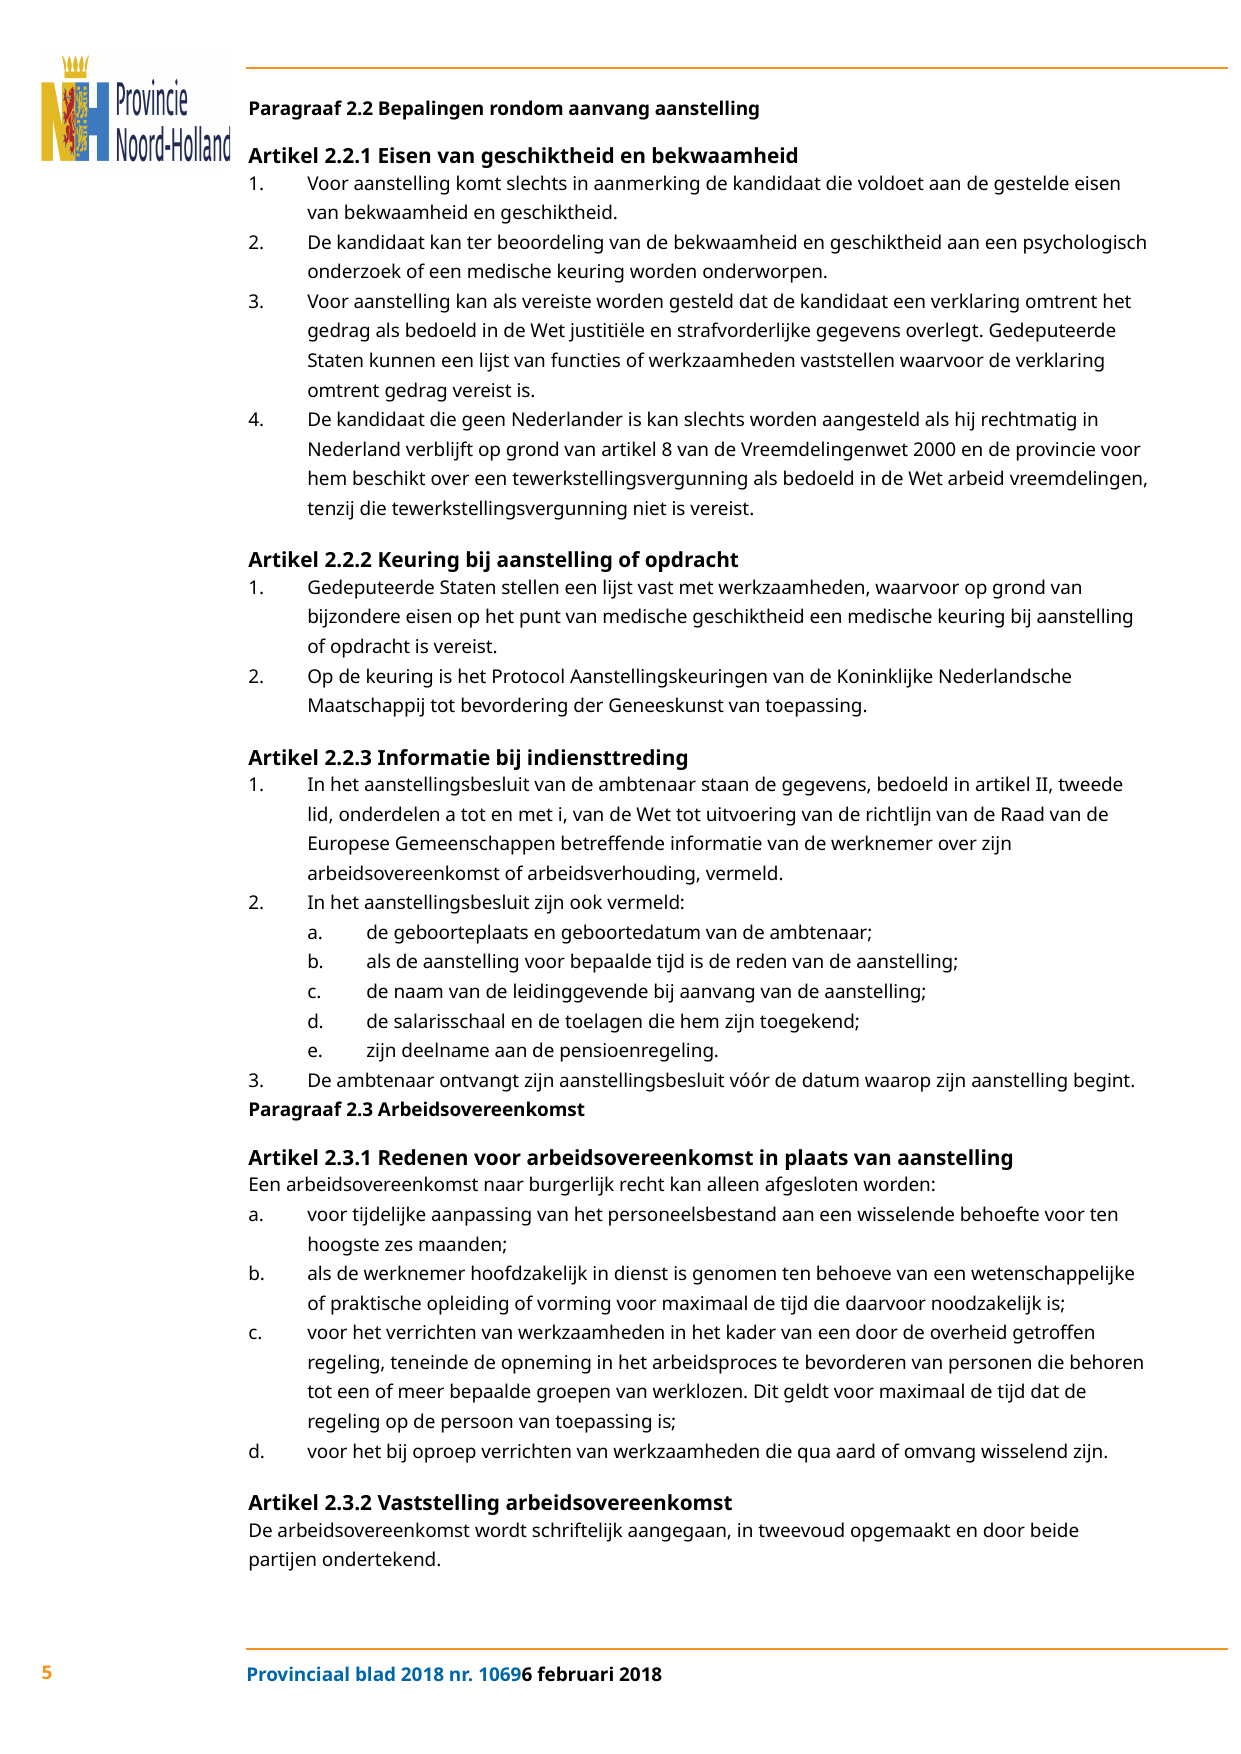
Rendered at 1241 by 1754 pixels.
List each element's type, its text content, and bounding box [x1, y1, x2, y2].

text Paragraaf 2.3 Arbeidsovereenkomst [248, 1097, 1152, 1122]
text Artikel 2.2.2 Keuring bij aanstelling of opdracht [248, 546, 1152, 574]
text Artikel 2.3.2 Vaststelling arbeidsovereenkomst [248, 1488, 1152, 1517]
list voor het bij oproep verrichten van werkzaamheden die qua aard of omvang wisselend zijn. [248, 1438, 1152, 1464]
list Gedeputeerde Staten stellen een lijst vast met werkzaamheden, waarvoor op grond van bijzondere eisen op het punt van medische geschiktheid een medische keuring bij aanstelling of opdracht is vereist. [248, 574, 1152, 659]
list In het aanstellingsbesluit van de ambtenaar staan de gegevens, bedoeld in artikel II, tweede lid, onderdelen a tot en met i, van de Wet tot uitvoering van de richtlijn van de Raad van de Europese Gemeenschappen betreffende informatie van de werknemer over zijn arbeidsovereenkomst of arbeidsverhouding, vermeld. [248, 771, 1152, 886]
list De kandidaat die geen Nederlander is kan slechts worden aangesteld als hij rechtmatig in Nederland verblijft op grond van artikel 8 van de Vreemdelingenwet 2000 en de provincie voor hem beschikt over een tewerkstellingsvergunning als bedoeld in de Wet arbeid vreemdelingen, tenzij die tewerkstellingsvergunning niet is vereist. [248, 406, 1152, 521]
list Op de keuring is het Protocol Aanstellingskeuringen van de Koninklijke Nederlandsche Maatschappij tot bevordering der Geneeskunst van toepassing. [248, 663, 1152, 718]
text Een arbeidsovereenkomst naar burgerlijk recht kan alleen afgesloten worden: [248, 1172, 1152, 1197]
list Voor aanstelling kan als vereiste worden gesteld dat de kandidaat een verklaring omtrent het gedrag als bedoeld in de Wet justitiële en strafvorderlijke gegevens overlegt. Gedeputeerde Staten kunnen een lijst van functies of werkzaamheden vaststellen waarvoor de verklaring omtrent gedrag vereist is. [248, 288, 1152, 403]
list voor tijdelijke aanpassing van het personeelsbestand aan een wisselende behoefte voor ten hoogste zes maanden; [248, 1201, 1152, 1257]
list de geboorteplaats en geboortedatum van de ambtenaar; [307, 919, 1152, 945]
text Artikel 2.2.1 Eisen van geschiktheid en bekwaamheid [248, 141, 1152, 170]
list als de werknemer hoofdzakelijk in dienst is genomen ten behoeve van een wetenschappelijke of praktische opleiding of vorming voor maximaal de tijd die daarvoor noodzakelijk is; [248, 1260, 1152, 1316]
list als de aanstelling voor bepaalde tijd is de reden van de aanstelling; [307, 949, 1152, 974]
list de salarisschaal en de toelagen die hem zijn toegekend; [307, 1008, 1152, 1034]
picture [41, 47, 231, 172]
list De kandidaat kan ter beoordeling van de bekwaamheid en geschiktheid aan een psychologisch onderzoek of een medische keuring worden onderworpen. [248, 229, 1152, 284]
list voor het verrichten van werkzaamheden in het kader van een door de overheid getroffen regeling, teneinde de opneming in het arbeidsproces te bevorderen van personen die behoren tot een of meer bepaalde groepen van werklozen. Dit geldt voor maximaal de tijd dat de regeling op de persoon van toepassing is; [248, 1319, 1152, 1434]
list De ambtenaar ontvangt zijn aanstellingsbesluit vóór de datum waarop zijn aanstelling begint. [248, 1067, 1152, 1093]
list zijn deelname aan de pensioenregeling. [307, 1037, 1152, 1063]
text Artikel 2.3.1 Redenen voor arbeidsovereenkomst in plaats van aanstelling [248, 1143, 1152, 1172]
list In het aanstellingsbesluit zijn ook vermeld: [248, 889, 1152, 915]
text Artikel 2.2.3 Informatie bij indiensttreding [248, 743, 1152, 771]
text De arbeidsovereenkomst wordt schriftelijk aangegaan, in tweevoud opgemaakt en door beide partijen ondertekend. [248, 1517, 1152, 1572]
list de naam van de leidinggevende bij aanvang van de aanstelling; [307, 978, 1152, 1004]
text Paragraaf 2.2 Bepalingen rondom aanvang aanstelling [248, 95, 1152, 121]
list Voor aanstelling komt slechts in aanmerking de kandidaat die voldoet aan de gestelde eisen van bekwaamheid en geschiktheid. [248, 170, 1152, 225]
